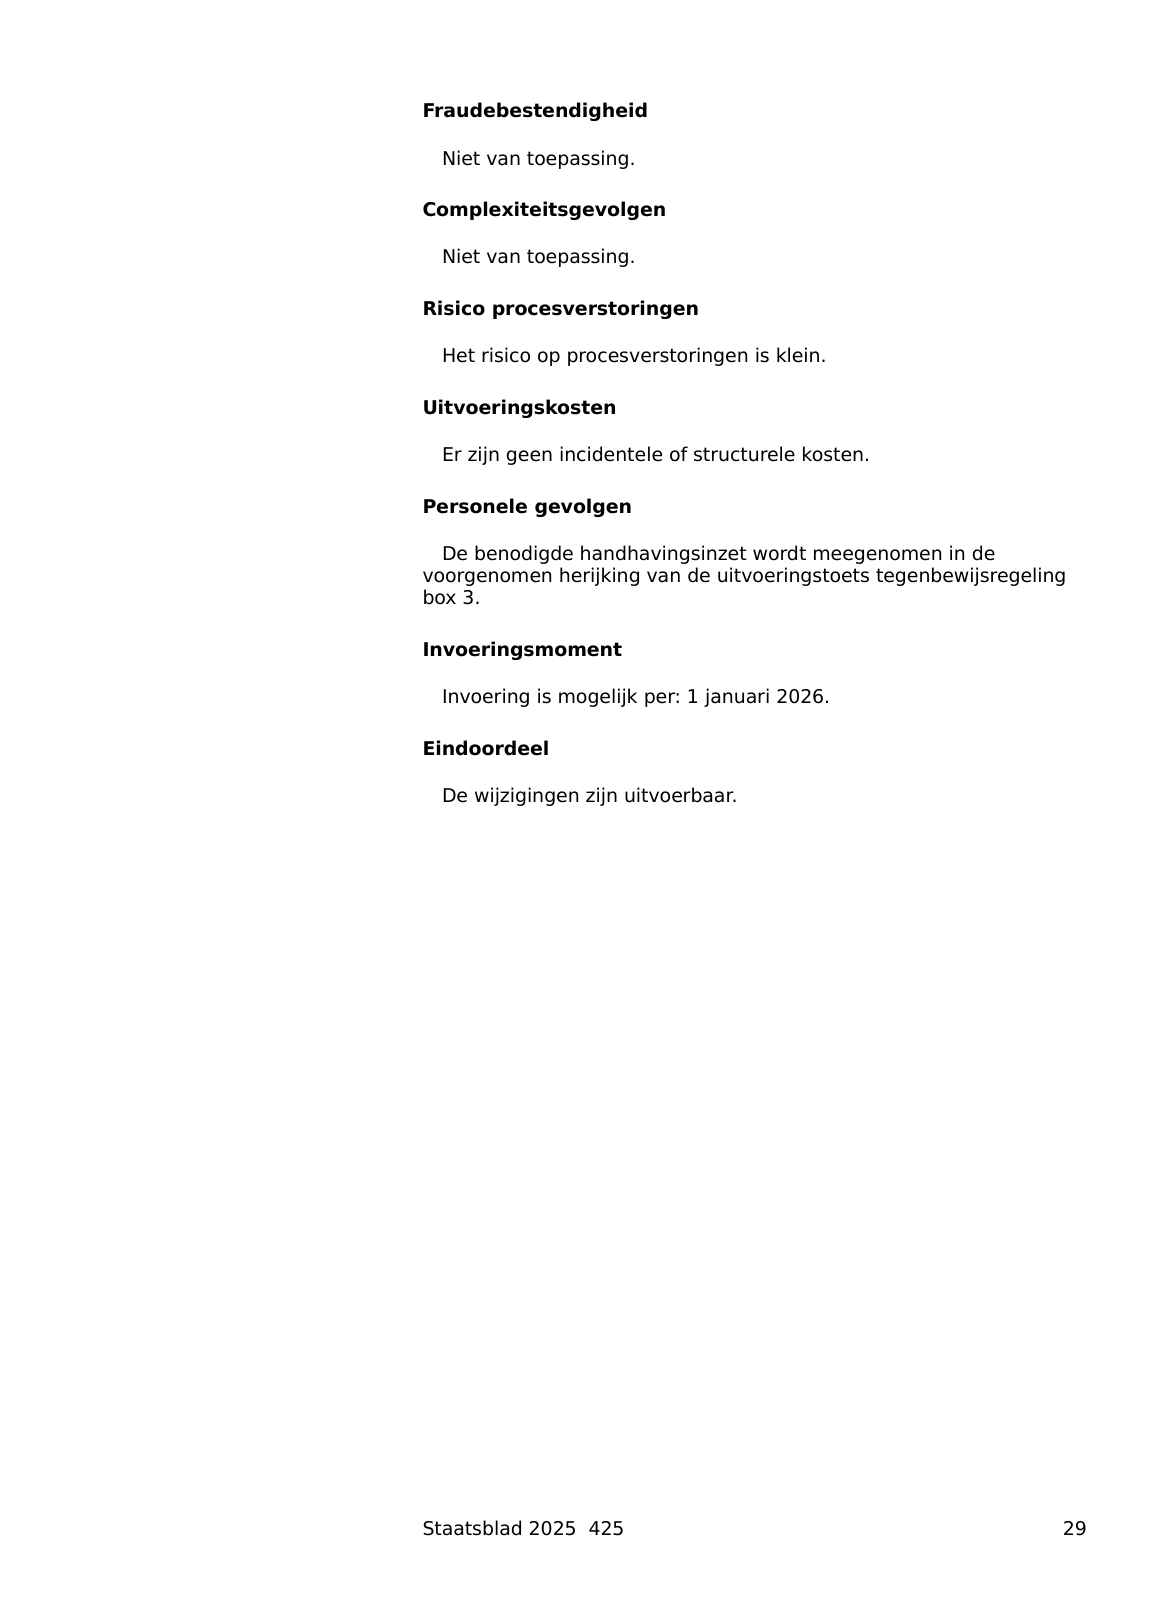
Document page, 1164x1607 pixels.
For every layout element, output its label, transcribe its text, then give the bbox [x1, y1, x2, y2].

subtitle Uitvoeringskosten [422, 397, 1087, 419]
text Het risico op procesverstoringen is klein. [422, 345, 1087, 367]
subtitle Complexiteitsgevolgen [422, 199, 1087, 221]
subtitle Eindoordeel [422, 738, 1087, 760]
text De benodigde handhavingsinzet wordt meegenomen in de voorgenomen herijking van de uitvoeringstoets tegenbewijsregeling box 3. [422, 543, 1087, 609]
text Invoering is mogelijk per: 1 januari 2026. [422, 686, 1087, 708]
subtitle Fraudebestendigheid [422, 100, 1087, 122]
subtitle Invoeringsmoment [422, 639, 1087, 661]
text Niet van toepassing. [422, 246, 1087, 268]
subtitle Risico procesverstoringen [422, 298, 1087, 320]
text Er zijn geen incidentele of structurele kosten. [422, 444, 1087, 466]
text De wijzigingen zijn uitvoerbaar. [422, 785, 1087, 807]
text Niet van toepassing. [422, 147, 1087, 169]
subtitle Personele gevolgen [422, 496, 1087, 518]
